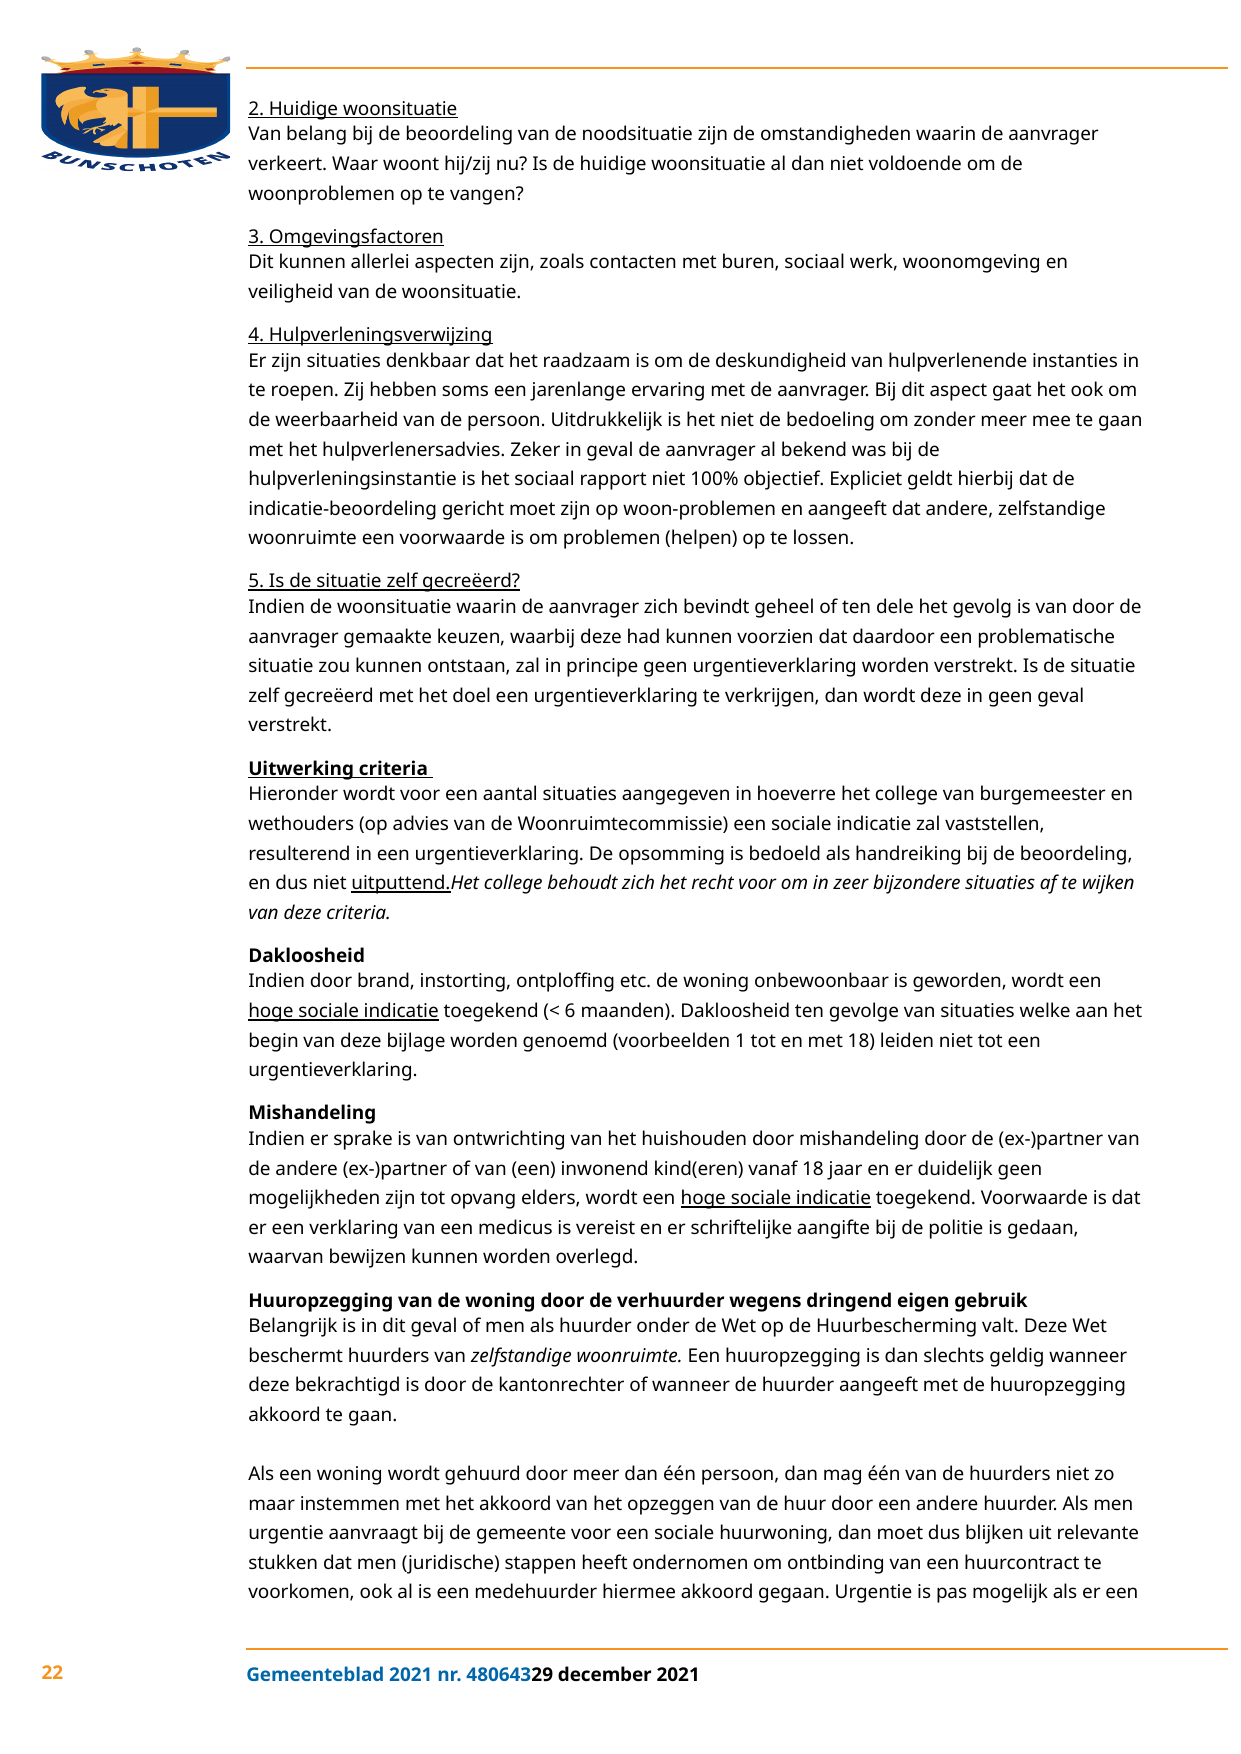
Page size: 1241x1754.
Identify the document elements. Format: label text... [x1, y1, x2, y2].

text Indien de woonsituatie waarin de aanvrager zich bevindt geheel of ten dele het gevolg is van door de aanvrager gemaakte keuzen, waarbij deze had kunnen voorzien dat daardoor een problematische situatie zou kunnen ontstaan, zal in principe geen urgentieverklaring worden verstrekt. Is de situatie zelf gecreëerd met het doel een urgentieverklaring te verkrijgen, dan wordt deze in geen geval verstrekt. [248, 593, 1152, 737]
text Als een woning wordt gehuurd door meer dan één persoon, dan mag één van de huurders niet zo maar instemmen met het akkoord van het opzeggen van de huur door een andere huurder. Als men urgentie aanvraagt bij de gemeente voor een sociale huurwoning, dan moet dus blijken uit relevante stukken dat men (juridische) stappen heeft ondernomen om ontbinding van een huurcontract te voorkomen, ook al is een medehuurder hiermee akkoord gegaan. Urgentie is pas mogelijk als er een [248, 1460, 1152, 1604]
text Indien er sprake is van ontwrichting van het huishouden door mishandeling door de (ex-)partner van de andere (ex-)partner of van (een) inwonend kind(eren) vanaf 18 jaar en er duidelijk geen mogelijkheden zijn tot opvang elders, wordt een hoge sociale indicatie toegekend. Voorwaarde is dat er een verklaring van een medicus is vereist en er schriftelijke aangifte bij de politie is gedaan, waarvan bewijzen kunnen worden overlegd. [248, 1125, 1152, 1269]
text Er zijn situaties denkbaar dat het raadzaam is om de deskundigheid van hulpverlenende instanties in te roepen. Zij hebben soms een jarenlange ervaring met de aanvrager. Bij dit aspect gaat het ook om de weerbaarheid van de persoon. Uitdrukkelijk is het niet de bedoeling om zonder meer mee te gaan met het hulpverlenersadvies. Zeker in geval de aanvrager al bekend was bij de hulpverleningsinstantie is het sociaal rapport niet 100% objectief. Expliciet geldt hierbij dat de indicatie-beoordeling gericht moet zijn op woon-problemen en aangeeft dat andere, zelfstandige woonruimte een voorwaarde is om problemen (helpen) op te lossen. [248, 347, 1152, 550]
text Dit kunnen allerlei aspecten zijn, zoals contacten met buren, sociaal werk, woonomgeving en veiligheid van de woonsituatie. [248, 248, 1152, 304]
text 4. Hulpverleningsverwijzing [248, 321, 1152, 347]
text 3. Omgevingsfactoren [248, 223, 1152, 248]
text Huuropzegging van de woning door de verhuurder wegens dringend eigen gebruik [248, 1287, 1152, 1312]
text Mishandeling [248, 1099, 1152, 1125]
text Indien door brand, instorting, ontploffing etc. de woning onbewoonbaar is geworden, wordt een hoge sociale indicatie toegekend (< 6 maanden). Dakloosheid ten gevolge van situaties welke aan het begin van deze bijlage worden genoemd (voorbeelden 1 tot en met 18) leiden niet tot een urgentieverklaring. [248, 968, 1152, 1082]
text Belangrijk is in dit geval of men als huurder onder de Wet op de Huurbescherming valt. Deze Wet beschermt huurders van zelfstandige woonruimte. Een huuropzegging is dan slechts geldig wanneer deze bekrachtigd is door de kantonrechter of wanneer de huurder aangeeft met de huuropzegging akkoord te gaan. [248, 1312, 1152, 1427]
text 5. Is de situatie zelf gecreëerd? [248, 568, 1152, 593]
text Van belang bij de beoordeling van de noodsituatie zijn de omstandigheden waarin de aanvrager verkeert. Waar woont hij/zij nu? Is de huidige woonsituatie al dan niet voldoende om de woonproblemen op te vangen? [248, 121, 1152, 205]
text Dakloosheid [248, 942, 1152, 968]
text Uitwerking criteria [248, 755, 1152, 781]
text Hieronder wordt voor een aantal situaties aangegeven in hoeverre het college van burgemeester en wethouders (op advies van de Woonruimtecommissie) een sociale indicatie zal vaststellen, resulterend in een urgentieverklaring. De opsomming is bedoeld als handreiking bij de beoordeling, en dus niet uitputtend.Het college behoudt zich het recht voor om in zeer bijzondere situaties af te wijken van deze criteria. [248, 781, 1152, 924]
picture [41, 47, 231, 172]
text 2. Huidige woonsituatie [248, 95, 1152, 121]
